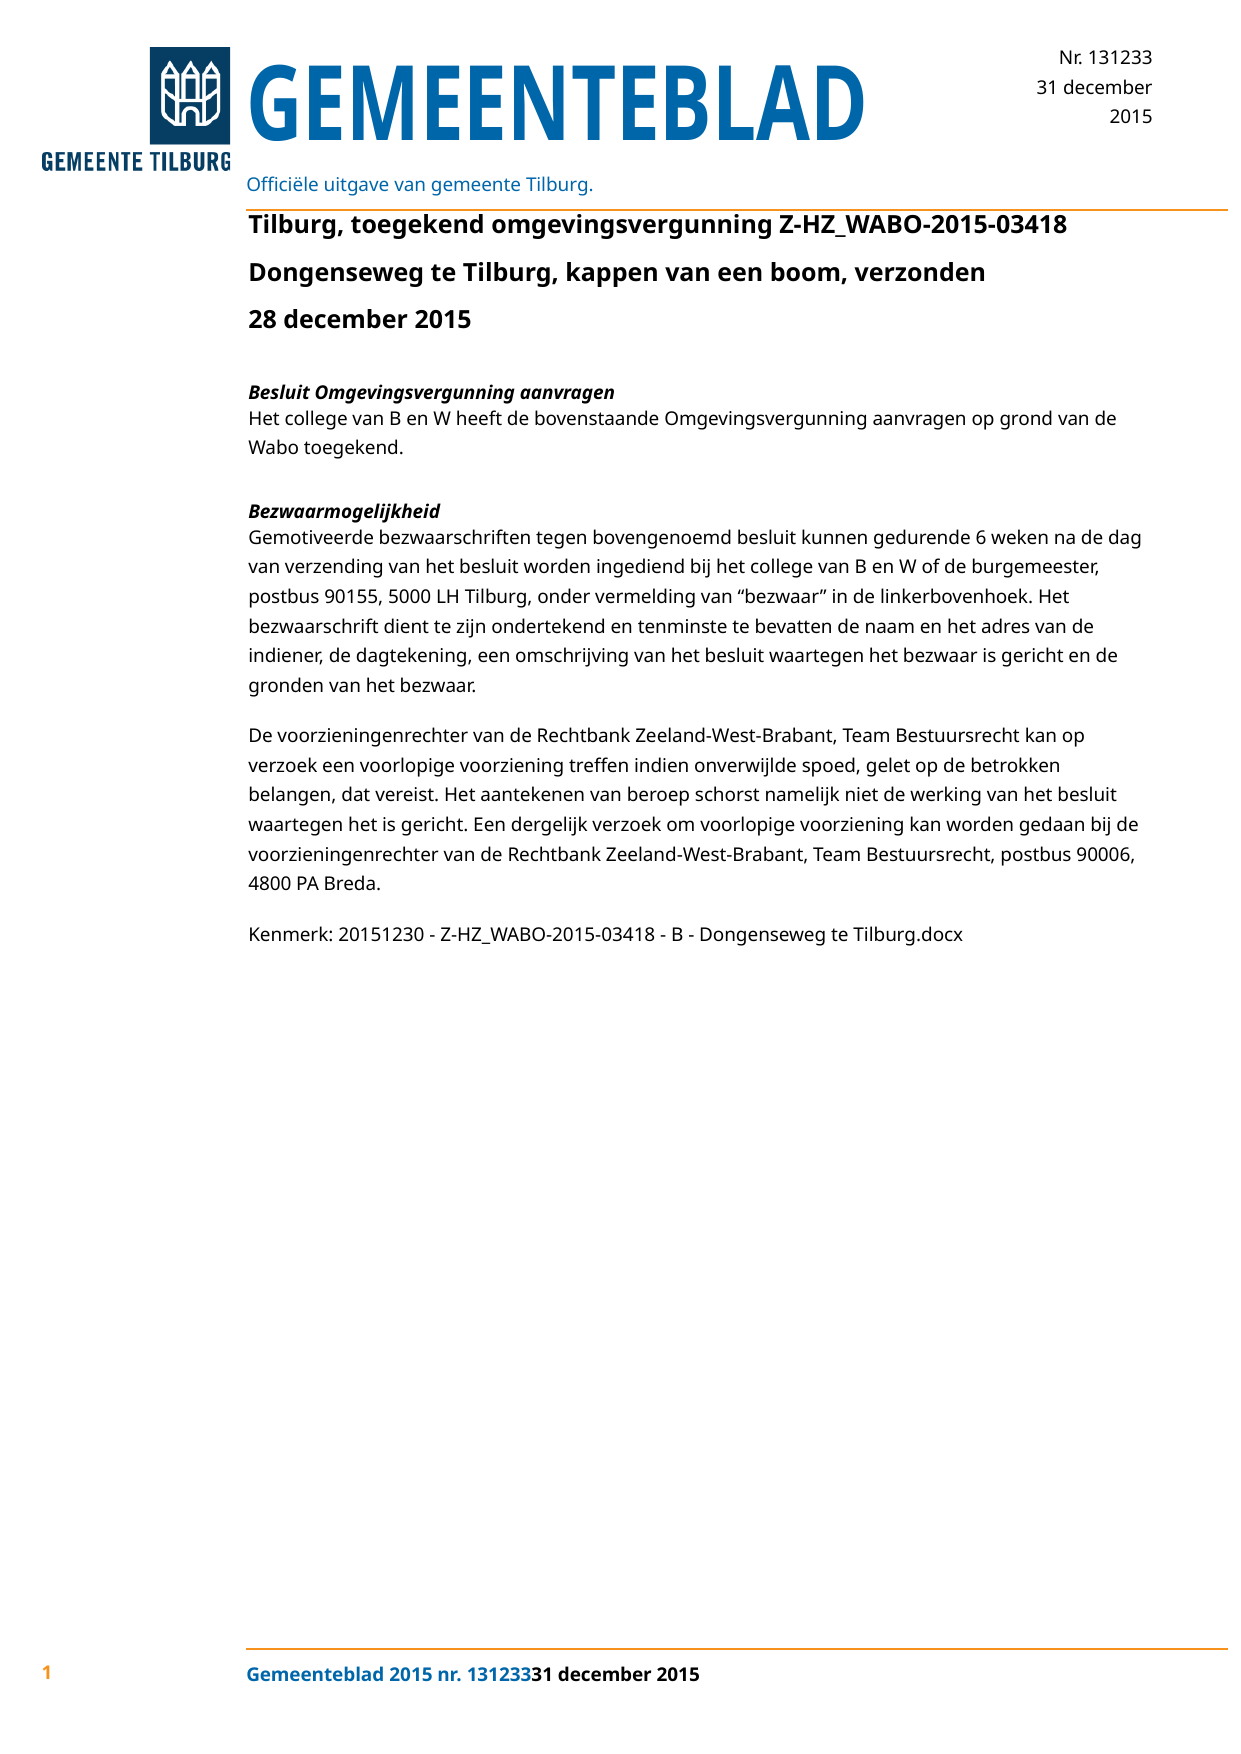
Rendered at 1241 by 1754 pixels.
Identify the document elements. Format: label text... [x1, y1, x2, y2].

text Besluit Omgevingsvergunning aanvragen [248, 379, 1152, 405]
text Gemotiveerde bezwaarschriften tegen bovengenoemd besluit kunnen gedurende 6 weken na de dag van verzending van het besluit worden ingediend bij het college van B en W of de burgemeester, postbus 90155, 5000 LH Tilburg, onder vermelding van “bezwaar” in de linkerbovenhoek. Het bezwaarschrift dient te zijn ondertekend en tenminste te bevatten de naam en het adres van de indiener, de dagtekening, een omschrijving van het besluit waartegen het bezwaar is gericht en de gronden van het bezwaar. [248, 524, 1152, 698]
text Kenmerk: 20151230 - Z-HZ_WABO-2015-03418 - B - Dongenseweg te Tilburg.docx [248, 921, 1152, 946]
text Het college van B en W heeft de bovenstaande Omgevingsvergunning aanvragen op grond van de Wabo toegekend. [248, 405, 1152, 460]
text Bezwaarmogelijkheid [248, 498, 1152, 524]
text De voorzieningenrechter van de Rechtbank Zeeland-West-Brabant, Team Bestuursrecht kan op verzoek een voorlopige voorziening treffen indien onverwijlde spoed, gelet op de betrokken belangen, dat vereist. Het aantekenen van beroep schorst namelijk niet de werking van het besluit waartegen het is gericht. Een dergelijk verzoek om voorlopige voorziening kan worden gedaan bij de voorzieningenrechter van de Rechtbank Zeeland-West-Brabant, Team Bestuursrecht, postbus 90006, 4800 PA Breda. [248, 722, 1152, 896]
picture [41, 47, 231, 172]
text Tilburg, toegekend omgevingsvergunning Z-HZ_WABO-2015-03418 Dongenseweg te Tilburg, kappen van een boom, verzonden 28 december 2015 [248, 211, 1152, 336]
